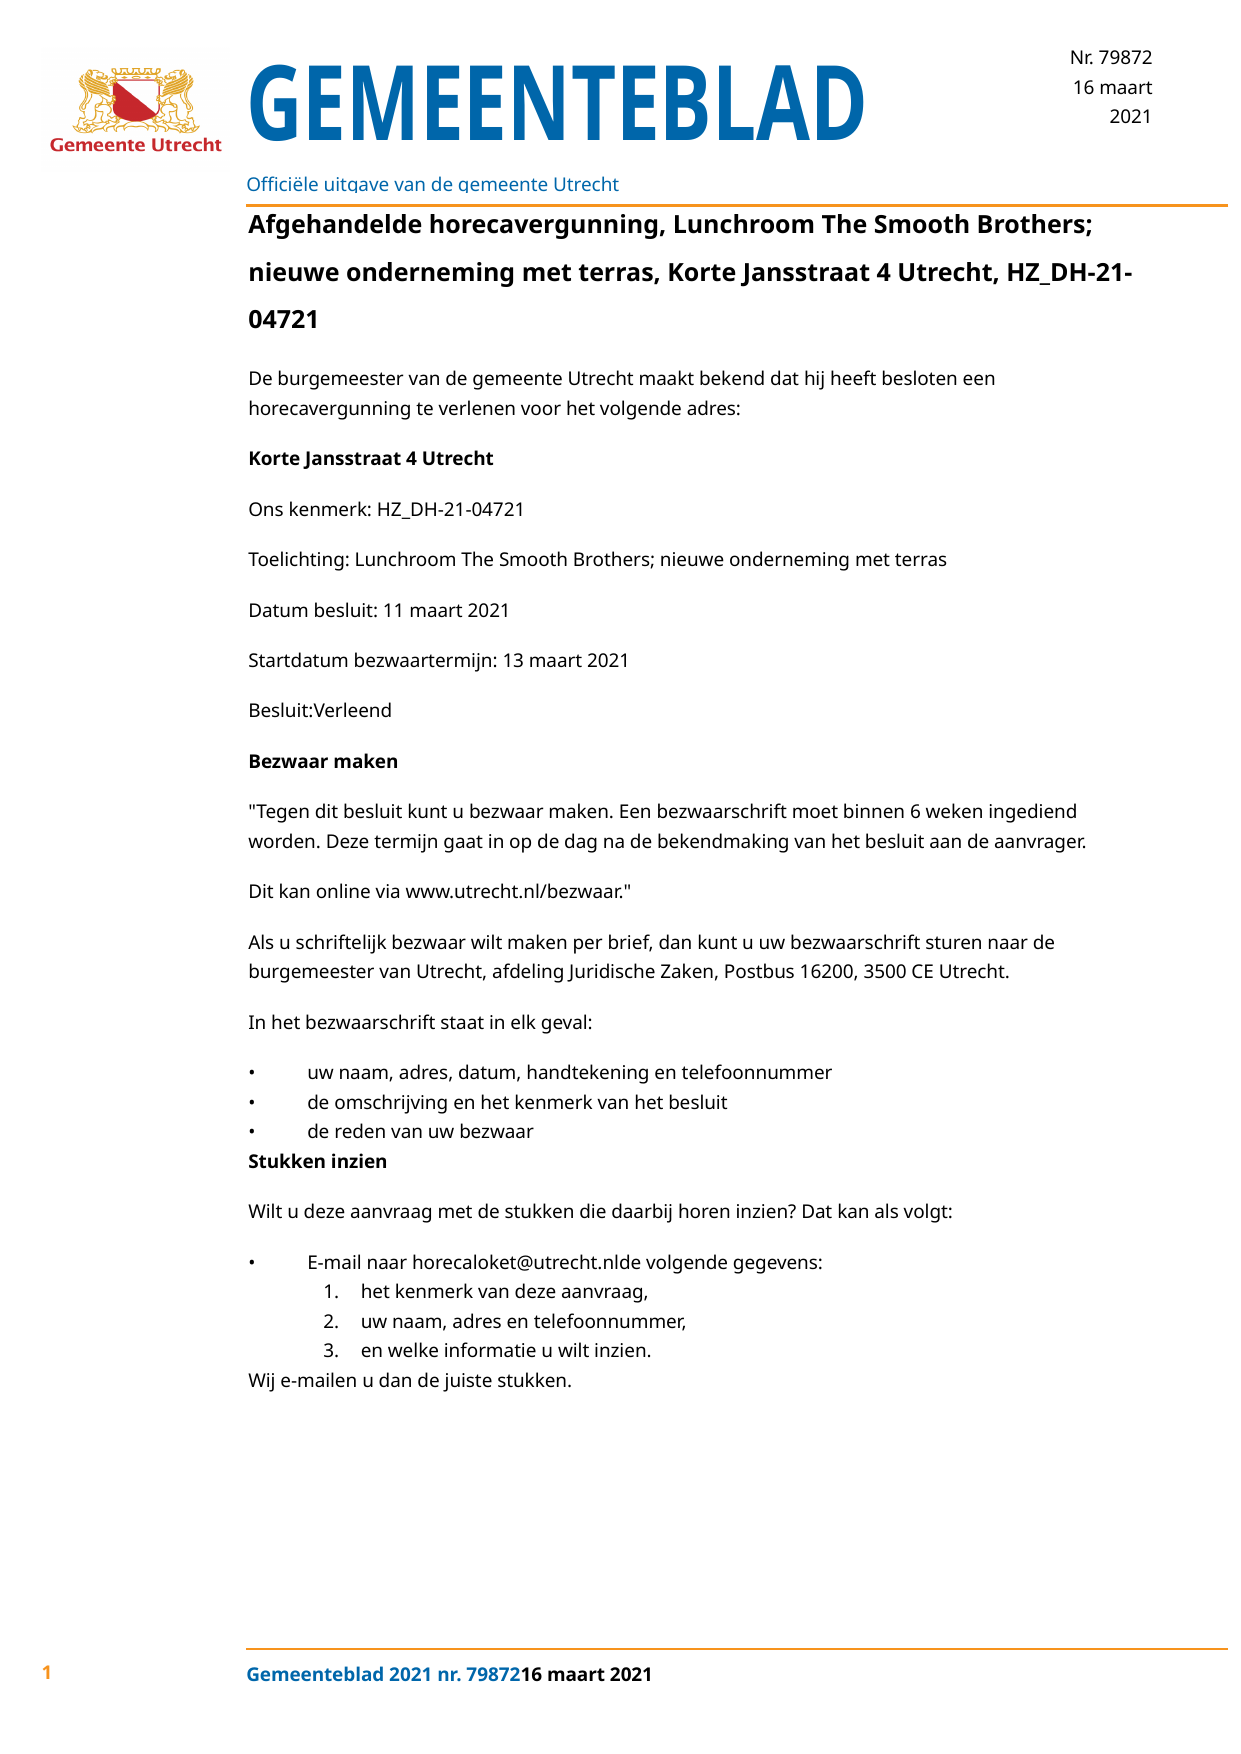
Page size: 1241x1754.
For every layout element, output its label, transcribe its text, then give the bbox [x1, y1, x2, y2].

list de reden van uw bezwaar [248, 1118, 1152, 1144]
list de omschrijving en het kenmerk van het besluit [248, 1089, 1152, 1114]
text Stukken inzien [248, 1148, 1152, 1174]
text Startdatum bezwaartermijn: 13 maart 2021 [248, 647, 1152, 673]
text De burgemeester van de gemeente Utrecht maakt bekend dat hij heeft besloten een horecavergunning te verlenen voor het volgende adres: [248, 366, 1152, 421]
list E-mail naar horecaloket@utrecht.nlde volgende gegevens: [248, 1249, 1152, 1274]
text Besluit:Verleend [248, 698, 1152, 723]
list en welke informatie u wilt inzien. [323, 1338, 1152, 1363]
text Datum besluit: 11 maart 2021 [248, 597, 1152, 622]
text Wij e-mailen u dan de juiste stukken. [248, 1367, 1152, 1393]
text Als u schriftelijk bezwaar wilt maken per brief, dan kunt u uw bezwaarschrift sturen naar de burgemeester van Utrecht, afdeling Juridische Zaken, Postbus 16200, 3500 CE Utrecht. [248, 929, 1152, 984]
text Ons kenmerk: HZ_DH-21-04721 [248, 496, 1152, 522]
text Korte Jansstraat 4 Utrecht [248, 446, 1152, 471]
list uw naam, adres, datum, handtekening en telefoonnummer [248, 1059, 1152, 1085]
text Dit kan online via www.utrecht.nl/bezwaar." [248, 878, 1152, 904]
text Toelichting: Lunchroom The Smooth Brothers; nieuwe onderneming met terras [248, 546, 1152, 572]
list het kenmerk van deze aanvraag, [323, 1278, 1152, 1304]
list uw naam, adres en telefoonnummer, [323, 1308, 1152, 1334]
picture [41, 47, 231, 172]
text "Tegen dit besluit kunt u bezwaar maken. Een bezwaarschrift moet binnen 6 weken ingediend worden. Deze termijn gaat in op de dag na de bekendmaking van het besluit aan de aanvrager. [248, 798, 1152, 854]
text In het bezwaarschrift staat in elk geval: [248, 1009, 1152, 1034]
text Bezwaar maken [248, 748, 1152, 774]
text Afgehandelde horecavergunning, Lunchroom The Smooth Brothers; nieuwe onderneming met terras, Korte Jansstraat 4 Utrecht, HZ_DH-21-04721 [248, 207, 1152, 336]
text Wilt u deze aanvraag met de stukken die daarbij horen inzien? Dat kan als volgt: [248, 1198, 1152, 1224]
